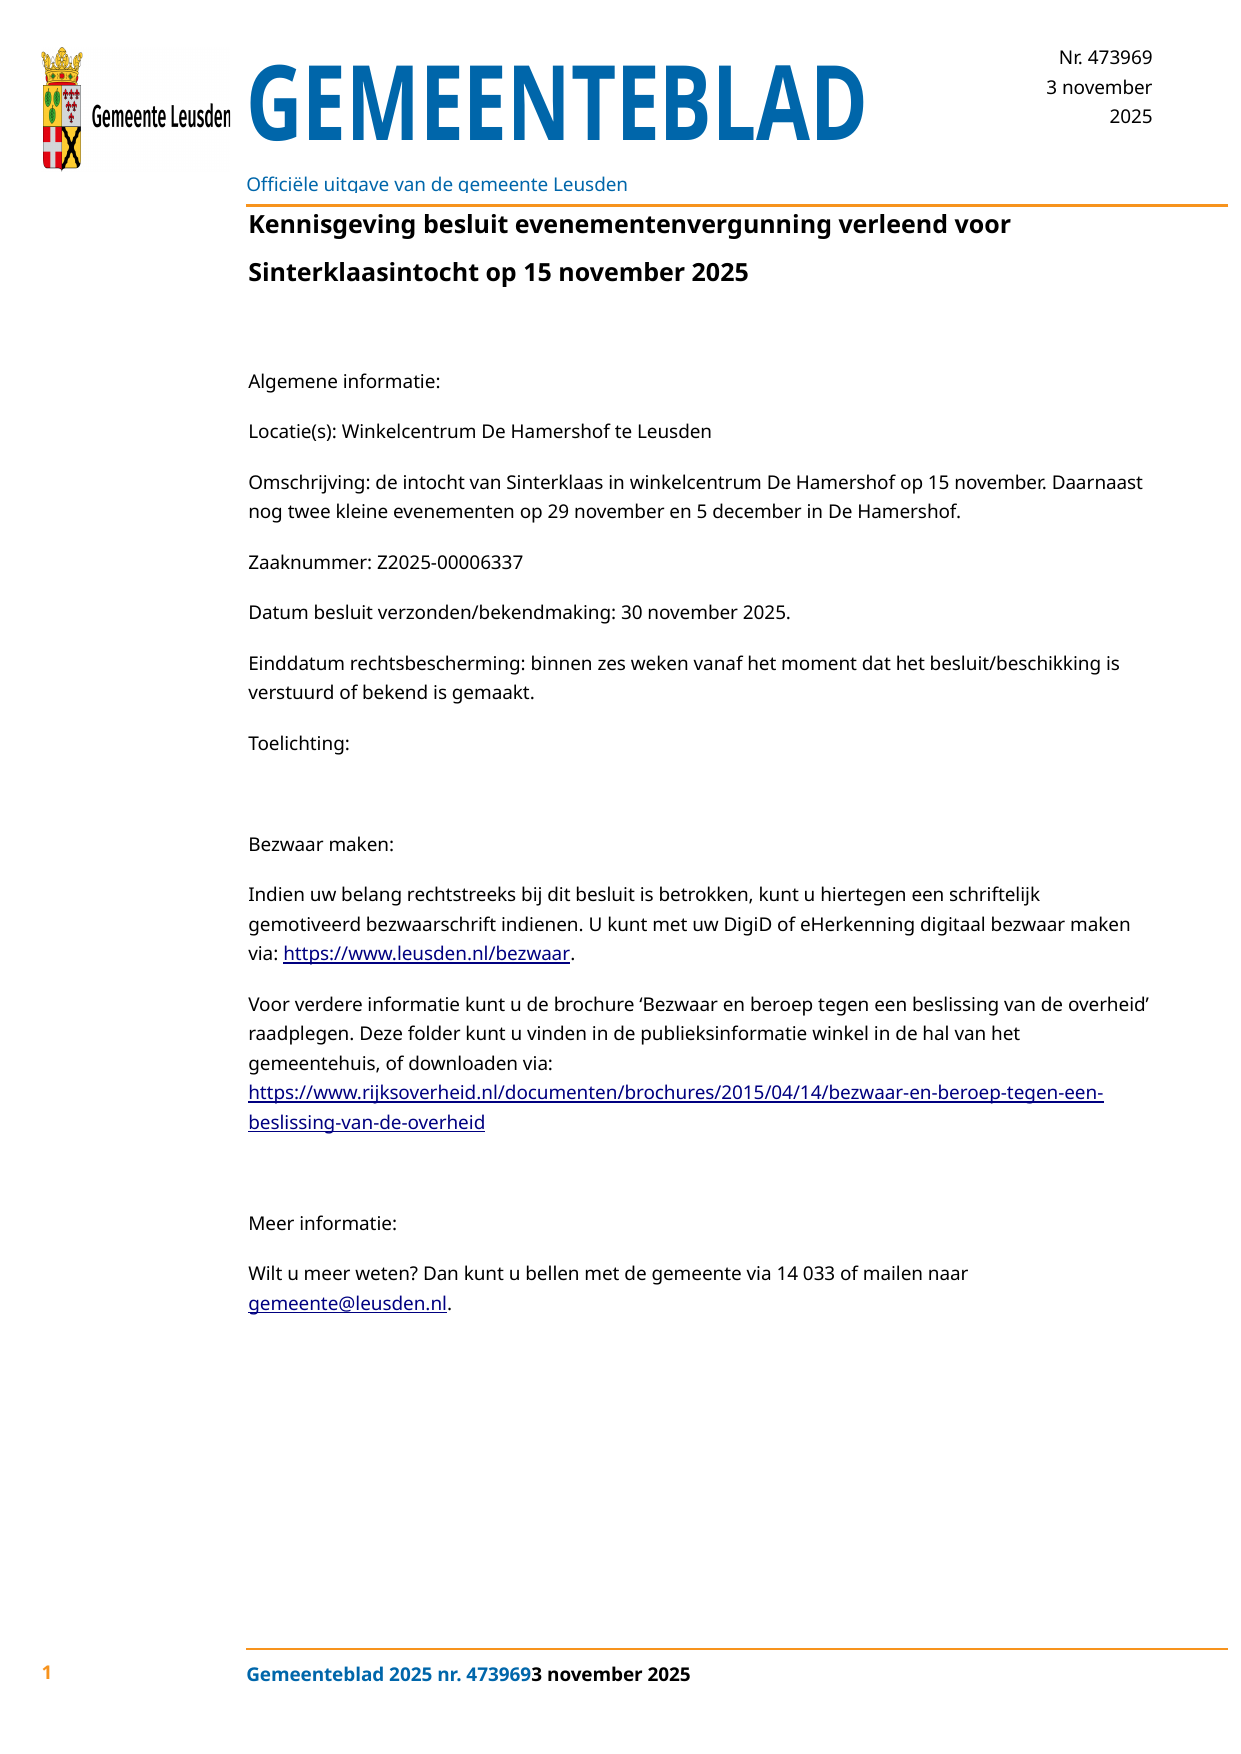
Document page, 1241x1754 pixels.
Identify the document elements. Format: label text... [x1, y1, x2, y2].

text Omschrijving: de intocht van Sinterklaas in winkelcentrum De Hamershof op 15 november. Daarnaast nog twee kleine evenementen op 29 november en 5 december in De Hamershof. [248, 469, 1152, 524]
text Kennisgeving besluit evenementenvergunning verleend voor Sinterklaasintocht op 15 november 2025 [248, 207, 1152, 288]
text Datum besluit verzonden/bekendmaking: 30 november 2025. [248, 599, 1152, 625]
text Bezwaar maken: [248, 831, 1152, 857]
text Zaaknummer: Z2025-00006337 [248, 549, 1152, 575]
text Voor verdere informatie kunt u de brochure ‘Bezwaar en beroep tegen een beslissing van de overheid’ raadplegen. Deze folder kunt u vinden in de publieksinformatie winkel in de hal van het gemeentehuis, of downloaden via: https://www.rijksoverheid.nl/documenten/brochures/2015/04/14/bezwaar-en-beroep-tegen-een-beslissing-van-de-overheid [248, 991, 1152, 1135]
text Meer informatie: [248, 1210, 1152, 1236]
text Algemene informatie: [248, 368, 1152, 394]
picture [41, 47, 231, 172]
text Wilt u meer weten? Dan kunt u bellen met de gemeente via 14 033 of mailen naar gemeente@leusden.nl. [248, 1260, 1152, 1316]
text Locatie(s): Winkelcentrum De Hamershof te Leusden [248, 419, 1152, 444]
text Indien uw belang rechtstreeks bij dit besluit is betrokken, kunt u hiertegen een schriftelijk gemotiveerd bezwaarschrift indienen. U kunt met uw DigiD of eHerkenning digitaal bezwaar maken via: https://www.leusden.nl/bezwaar. [248, 881, 1152, 966]
text Toelichting: [248, 730, 1152, 756]
text Einddatum rechtsbescherming: binnen zes weken vanaf het moment dat het besluit/beschikking is verstuurd of bekend is gemaakt. [248, 650, 1152, 705]
